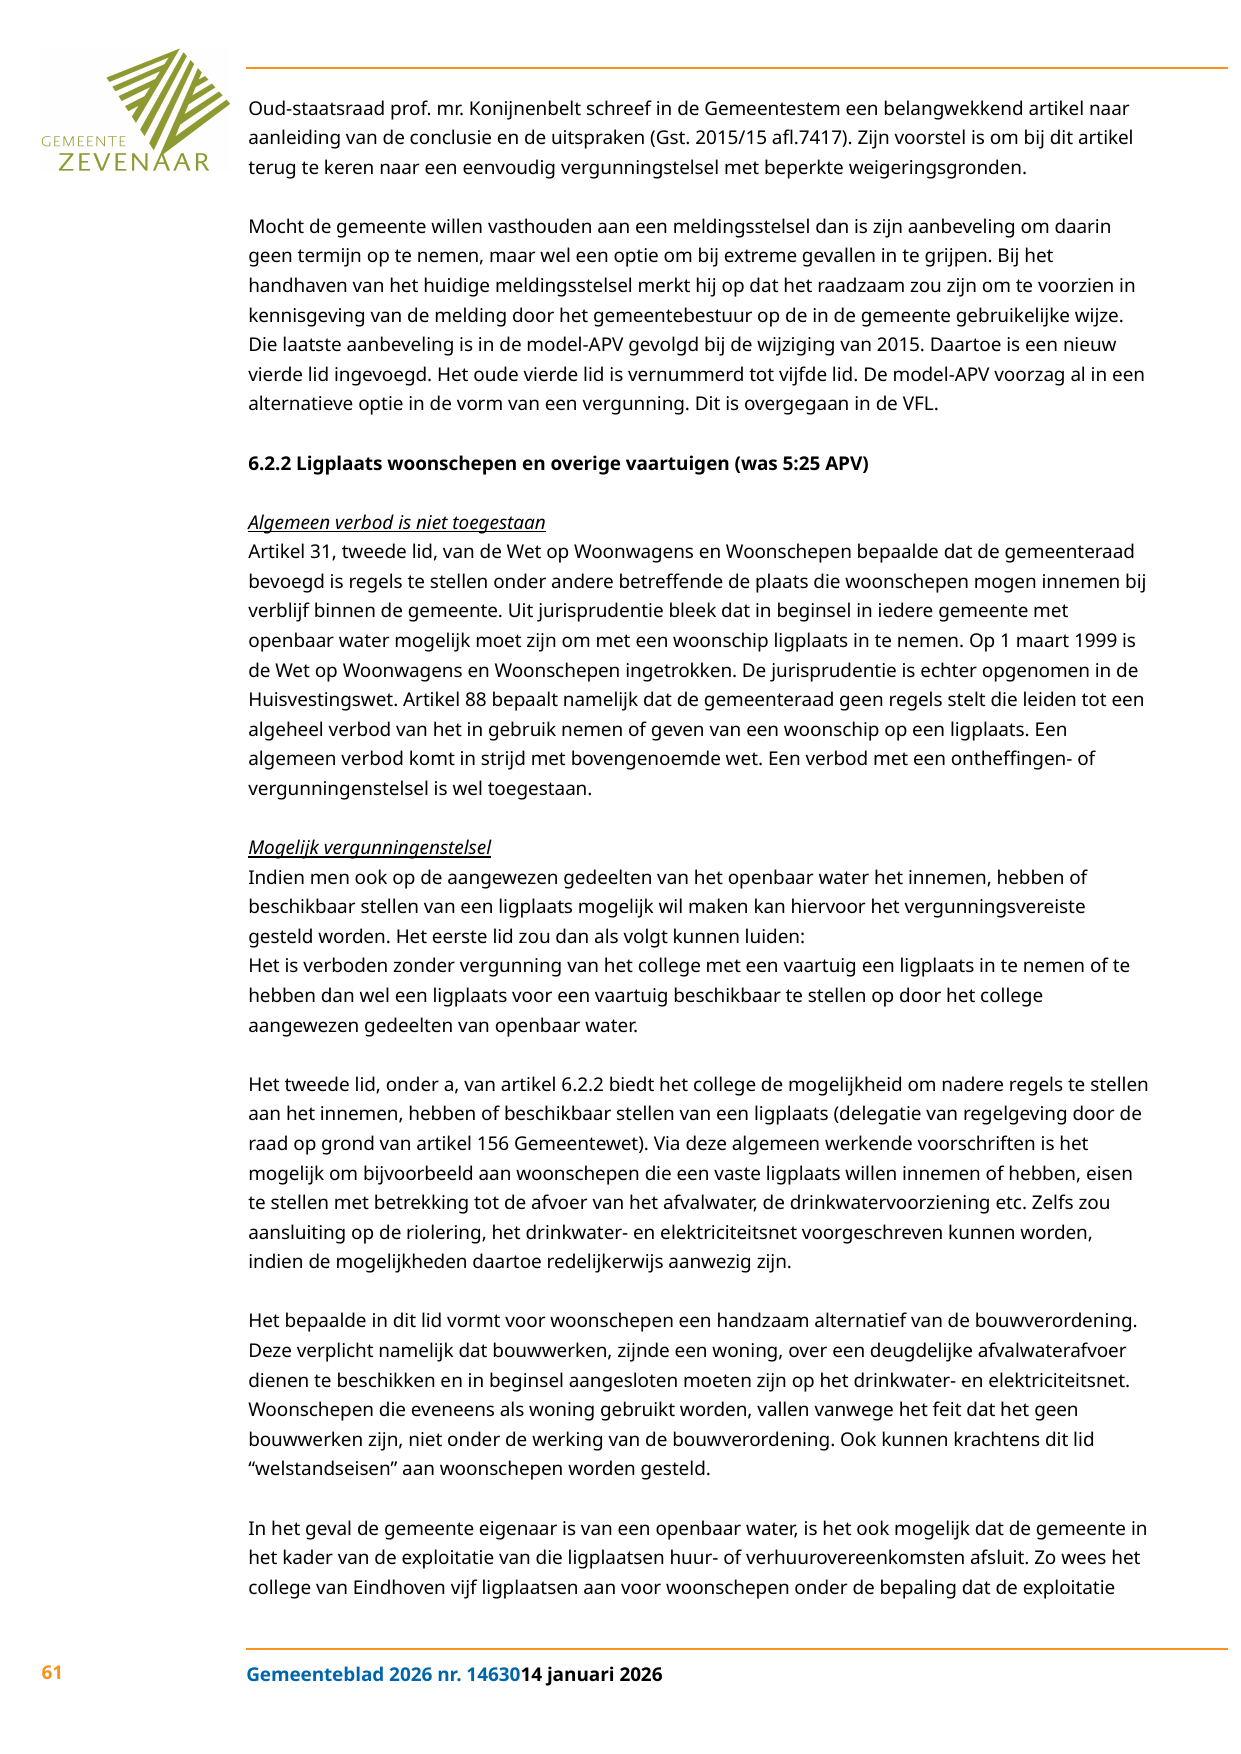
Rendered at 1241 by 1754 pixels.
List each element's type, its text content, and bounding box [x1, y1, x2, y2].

text Het tweede lid, onder a, van artikel 6.2.2 biedt het college de mogelijkheid om nadere regels te stellen aan het innemen, hebben of beschikbaar stellen van een ligplaats (delegatie van regelgeving door de raad op grond van artikel 156 Gemeentewet). Via deze algemeen werkende voorschriften is het mogelijk om bijvoorbeeld aan woonschepen die een vaste ligplaats willen innemen of hebben, eisen te stellen met betrekking tot de afvoer van het afvalwater, de drinkwatervoorziening etc. Zelfs zou aansluiting op de riolering, het drinkwater- en elektriciteitsnet voorgeschreven kunnen worden, indien de mogelijkheden daartoe redelijkerwijs aanwezig zijn. [248, 1071, 1152, 1274]
text Mocht de gemeente willen vasthouden aan een meldingsstelsel dan is zijn aanbeveling om daarin geen termijn op te nemen, maar wel een optie om bij extreme gevallen in te grijpen. Bij het handhaven van het huidige meldingsstelsel merkt hij op dat het raadzaam zou zijn om te voorzien in kennisgeving van de melding door het gemeentebestuur op de in de gemeente gebruikelijke wijze. Die laatste aanbeveling is in de model-APV gevolgd bij de wijziging van 2015. Daartoe is een nieuw vierde lid ingevoegd. Het oude vierde lid is vernummerd tot vijfde lid. De model-APV voorzag al in een alternatieve optie in de vorm van een vergunning. Dit is overgegaan in de VFL. [248, 213, 1152, 416]
text 6.2.2 Ligplaats woonschepen en overige vaartuigen (was 5:25 APV) [248, 450, 1152, 476]
text In het geval de gemeente eigenaar is van een openbaar water, is het ook mogelijk dat de gemeente in het kader van de exploitatie van die ligplaatsen huur- of verhuurovereenkomsten afsluit. Zo wees het college van Eindhoven vijf ligplaatsen aan voor woonschepen onder de bepaling dat de exploitatie [248, 1515, 1152, 1600]
text Mogelijk vergunningenstelsel [248, 834, 1152, 860]
text Het bepaalde in dit lid vormt voor woonschepen een handzaam alternatief van de bouwverordening. Deze verplicht namelijk dat bouwwerken, zijnde een woning, over een deugdelijke afvalwaterafvoer dienen te beschikken en in beginsel aangesloten moeten zijn op het drinkwater- en elektriciteitsnet. Woonschepen die eveneens als woning gebruikt worden, vallen vanwege het feit dat het geen bouwwerken zijn, niet onder de werking van de bouwverordening. Ook kunnen krachtens dit lid “welstandseisen” aan woonschepen worden gesteld. [248, 1308, 1152, 1481]
text Oud-staatsraad prof. mr. Konijnenbelt schreef in de Gemeentestem een belangwekkend artikel naar aanleiding van de conclusie en de uitspraken (Gst. 2015/15 afl.7417). Zijn voorstel is om bij dit artikel terug te keren naar een eenvoudig vergunningstelsel met beperkte weigeringsgronden. [248, 95, 1152, 180]
text Artikel 31, tweede lid, van de Wet op Woonwagens en Woonschepen bepaalde dat de gemeenteraad bevoegd is regels te stellen onder andere betreffende de plaats die woonschepen mogen innemen bij verblijf binnen de gemeente. Uit jurisprudentie bleek dat in beginsel in iedere gemeente met openbaar water mogelijk moet zijn om met een woonschip ligplaats in te nemen. Op 1 maart 1999 is de Wet op Woonwagens en Woonschepen ingetrokken. De jurisprudentie is echter opgenomen in de Huisvestingswet. Artikel 88 bepaalt namelijk dat de gemeenteraad geen regels stelt die leiden tot een algeheel verbod van het in gebruik nemen of geven van een woonschip op een ligplaats. Een algemeen verbod komt in strijd met bovengenoemde wet. Een verbod met een ontheffingen- of vergunningenstelsel is wel toegestaan. [248, 538, 1152, 801]
text Indien men ook op de aangewezen gedeelten van het openbaar water het innemen, hebben of beschikbaar stellen van een ligplaats mogelijk wil maken kan hiervoor het vergunningsvereiste gesteld worden. Het eerste lid zou dan als volgt kunnen luiden: [248, 864, 1152, 949]
text Het is verboden zonder vergunning van het college met een vaartuig een ligplaats in te nemen of te hebben dan wel een ligplaats voor een vaartuig beschikbaar te stellen op door het college aangewezen gedeelten van openbaar water. [248, 953, 1152, 1038]
picture [41, 47, 231, 172]
text Algemeen verbod is niet toegestaan [248, 509, 1152, 535]
